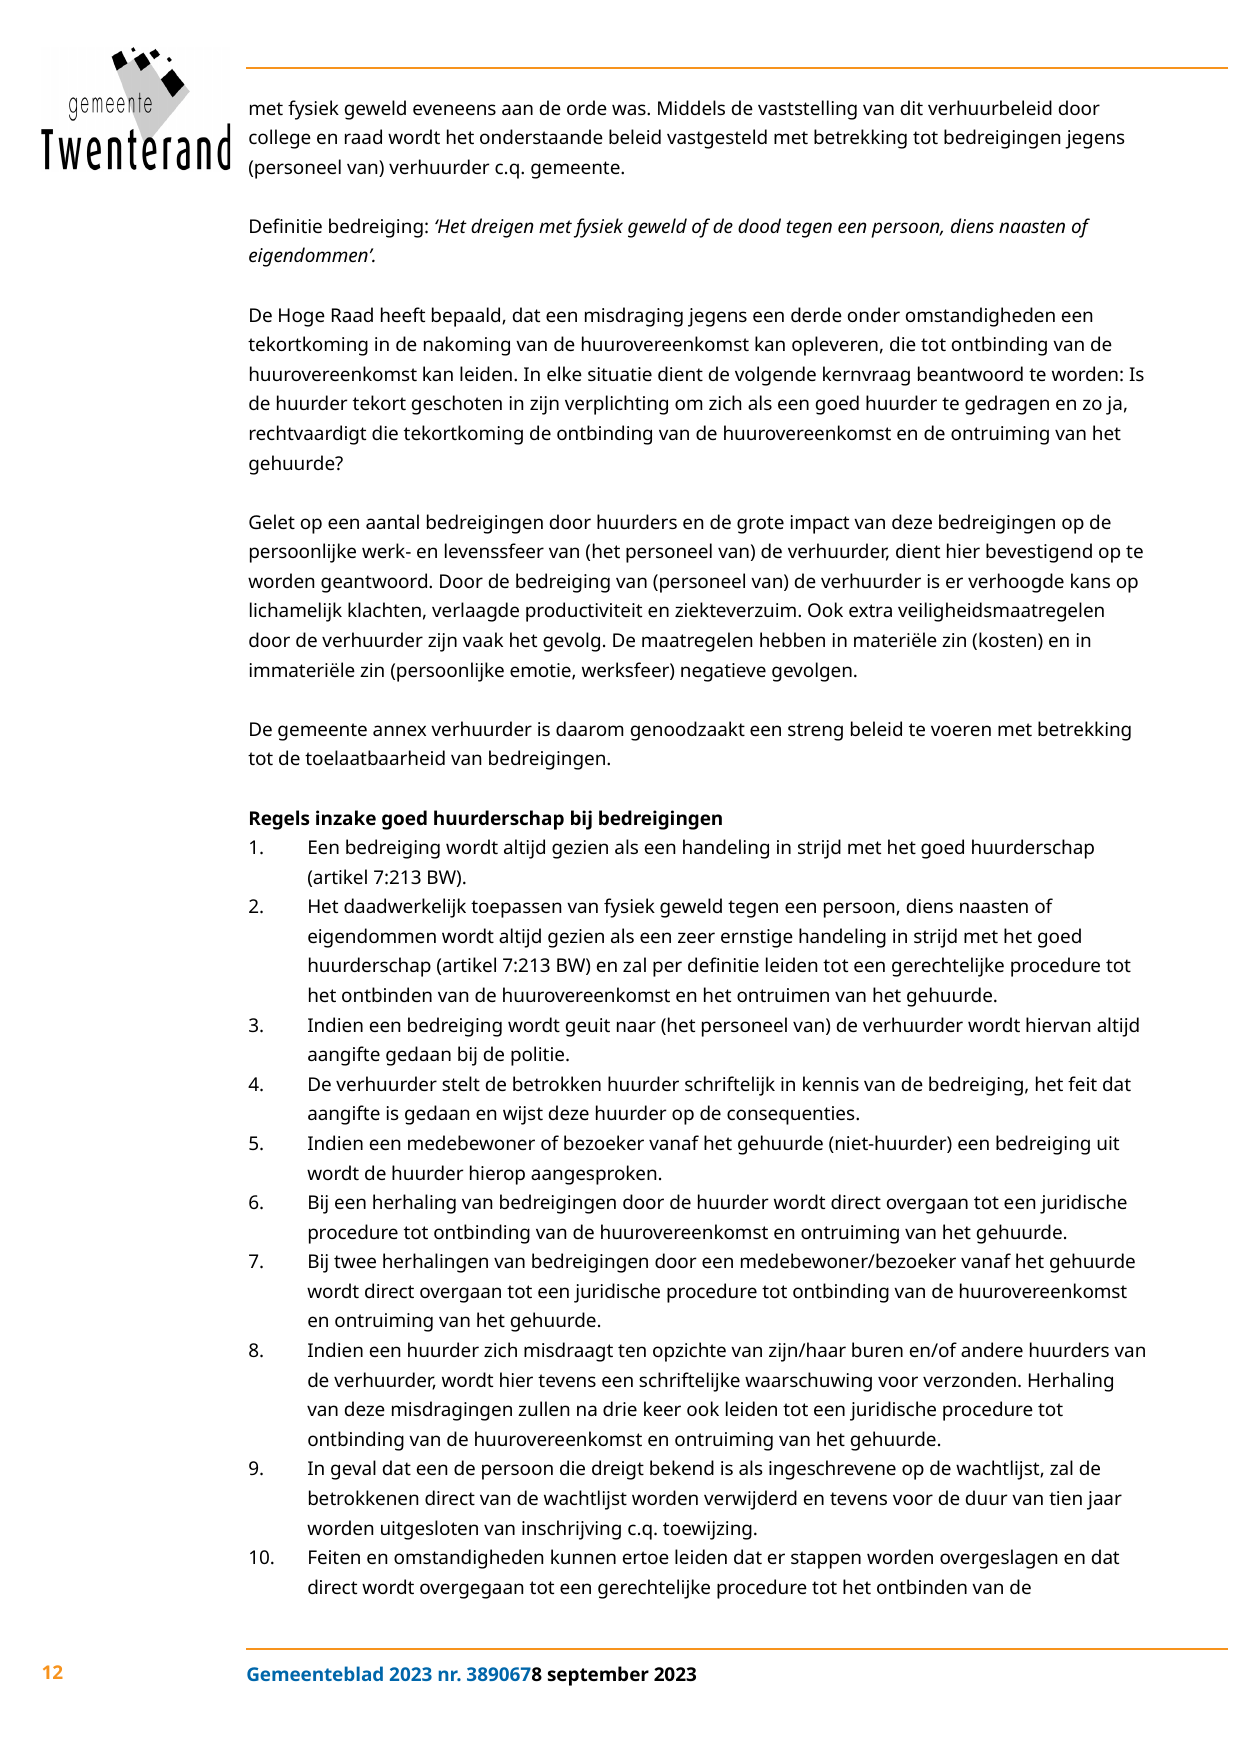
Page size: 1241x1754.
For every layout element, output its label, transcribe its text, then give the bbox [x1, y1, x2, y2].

list Indien een medebewoner of bezoeker vanaf het gehuurde (niet-huurder) een bedreiging uit wordt de huurder hierop aangesproken. [248, 1130, 1152, 1186]
list Bij twee herhalingen van bedreigingen door een medebewoner/bezoeker vanaf het gehuurde wordt direct overgaan tot een juridische procedure tot ontbinding van de huurovereenkomst en ontruiming van het gehuurde. [248, 1248, 1152, 1333]
text Regels inzake goed huurderschap bij bedreigingen [248, 805, 1152, 831]
list Het daadwerkelijk toepassen van fysiek geweld tegen een persoon, diens naasten of eigendommen wordt altijd gezien als een zeer ernstige handeling in strijd met het goed huurderschap (artikel 7:213 BW) en zal per definitie leiden tot een gerechtelijke procedure tot het ontbinden van de huurovereenkomst en het ontruimen van het gehuurde. [248, 893, 1152, 1008]
list Een bedreiging wordt altijd gezien als een handeling in strijd met het goed huurderschap (artikel 7:213 BW). [248, 834, 1152, 890]
list In geval dat een de persoon die dreigt bekend is als ingeschrevene op de wachtlijst, zal de betrokkenen direct van de wachtlijst worden verwijderd en tevens voor de duur van tien jaar worden uitgesloten van inschrijving c.q. toewijzing. [248, 1456, 1152, 1541]
list Indien een huurder zich misdraagt ten opzichte van zijn/haar buren en/of andere huurders van de verhuurder, wordt hier tevens een schriftelijke waarschuwing voor verzonden. Herhaling van deze misdragingen zullen na drie keer ook leiden tot een juridische procedure tot ontbinding van de huurovereenkomst en ontruiming van het gehuurde. [248, 1337, 1152, 1452]
list Bij een herhaling van bedreigingen door de huurder wordt direct overgaan tot een juridische procedure tot ontbinding van de huurovereenkomst en ontruiming van het gehuurde. [248, 1189, 1152, 1245]
text met fysiek geweld eveneens aan de orde was. Middels de vaststelling van dit verhuurbeleid door college en raad wordt het onderstaande beleid vastgesteld met betrekking tot bedreigingen jegens (personeel van) verhuurder c.q. gemeente. [248, 95, 1152, 180]
text Gelet op een aantal bedreigingen door huurders en de grote impact van deze bedreigingen op de persoonlijke werk- en levenssfeer van (het personeel van) de verhuurder, dient hier bevestigend op te worden geantwoord. Door de bedreiging van (personeel van) de verhuurder is er verhoogde kans op lichamelijk klachten, verlaagde productiviteit en ziekteverzuim. Ook extra veiligheidsmaatregelen door de verhuurder zijn vaak het gevolg. De maatregelen hebben in materiële zin (kosten) en in immateriële zin (persoonlijke emotie, werksfeer) negatieve gevolgen. [248, 509, 1152, 683]
list Feiten en omstandigheden kunnen ertoe leiden dat er stappen worden overgeslagen en dat direct wordt overgegaan tot een gerechtelijke procedure tot het ontbinden van de [248, 1544, 1152, 1600]
list De verhuurder stelt de betrokken huurder schriftelijk in kennis van de bedreiging, het feit dat aangifte is gedaan en wijst deze huurder op de consequenties. [248, 1071, 1152, 1126]
picture [41, 47, 231, 172]
text De gemeente annex verhuurder is daarom genoodzaakt een streng beleid te voeren met betrekking tot de toelaatbaarheid van bedreigingen. [248, 716, 1152, 771]
list Indien een bedreiging wordt geuit naar (het personeel van) de verhuurder wordt hiervan altijd aangifte gedaan bij de politie. [248, 1012, 1152, 1067]
text Definitie bedreiging: ‘Het dreigen met fysiek geweld of de dood tegen een persoon, diens naasten of eigendommen’. [248, 213, 1152, 268]
text De Hoge Raad heeft bepaald, dat een misdraging jegens een derde onder omstandigheden een tekortkoming in de nakoming van de huurovereenkomst kan opleveren, die tot ontbinding van de huurovereenkomst kan leiden. In elke situatie dient de volgende kernvraag beantwoord te worden: Is de huurder tekort geschoten in zijn verplichting om zich als een goed huurder te gedragen en zo ja, rechtvaardigt die tekortkoming de ontbinding van de huurovereenkomst en de ontruiming van het gehuurde? [248, 302, 1152, 476]
